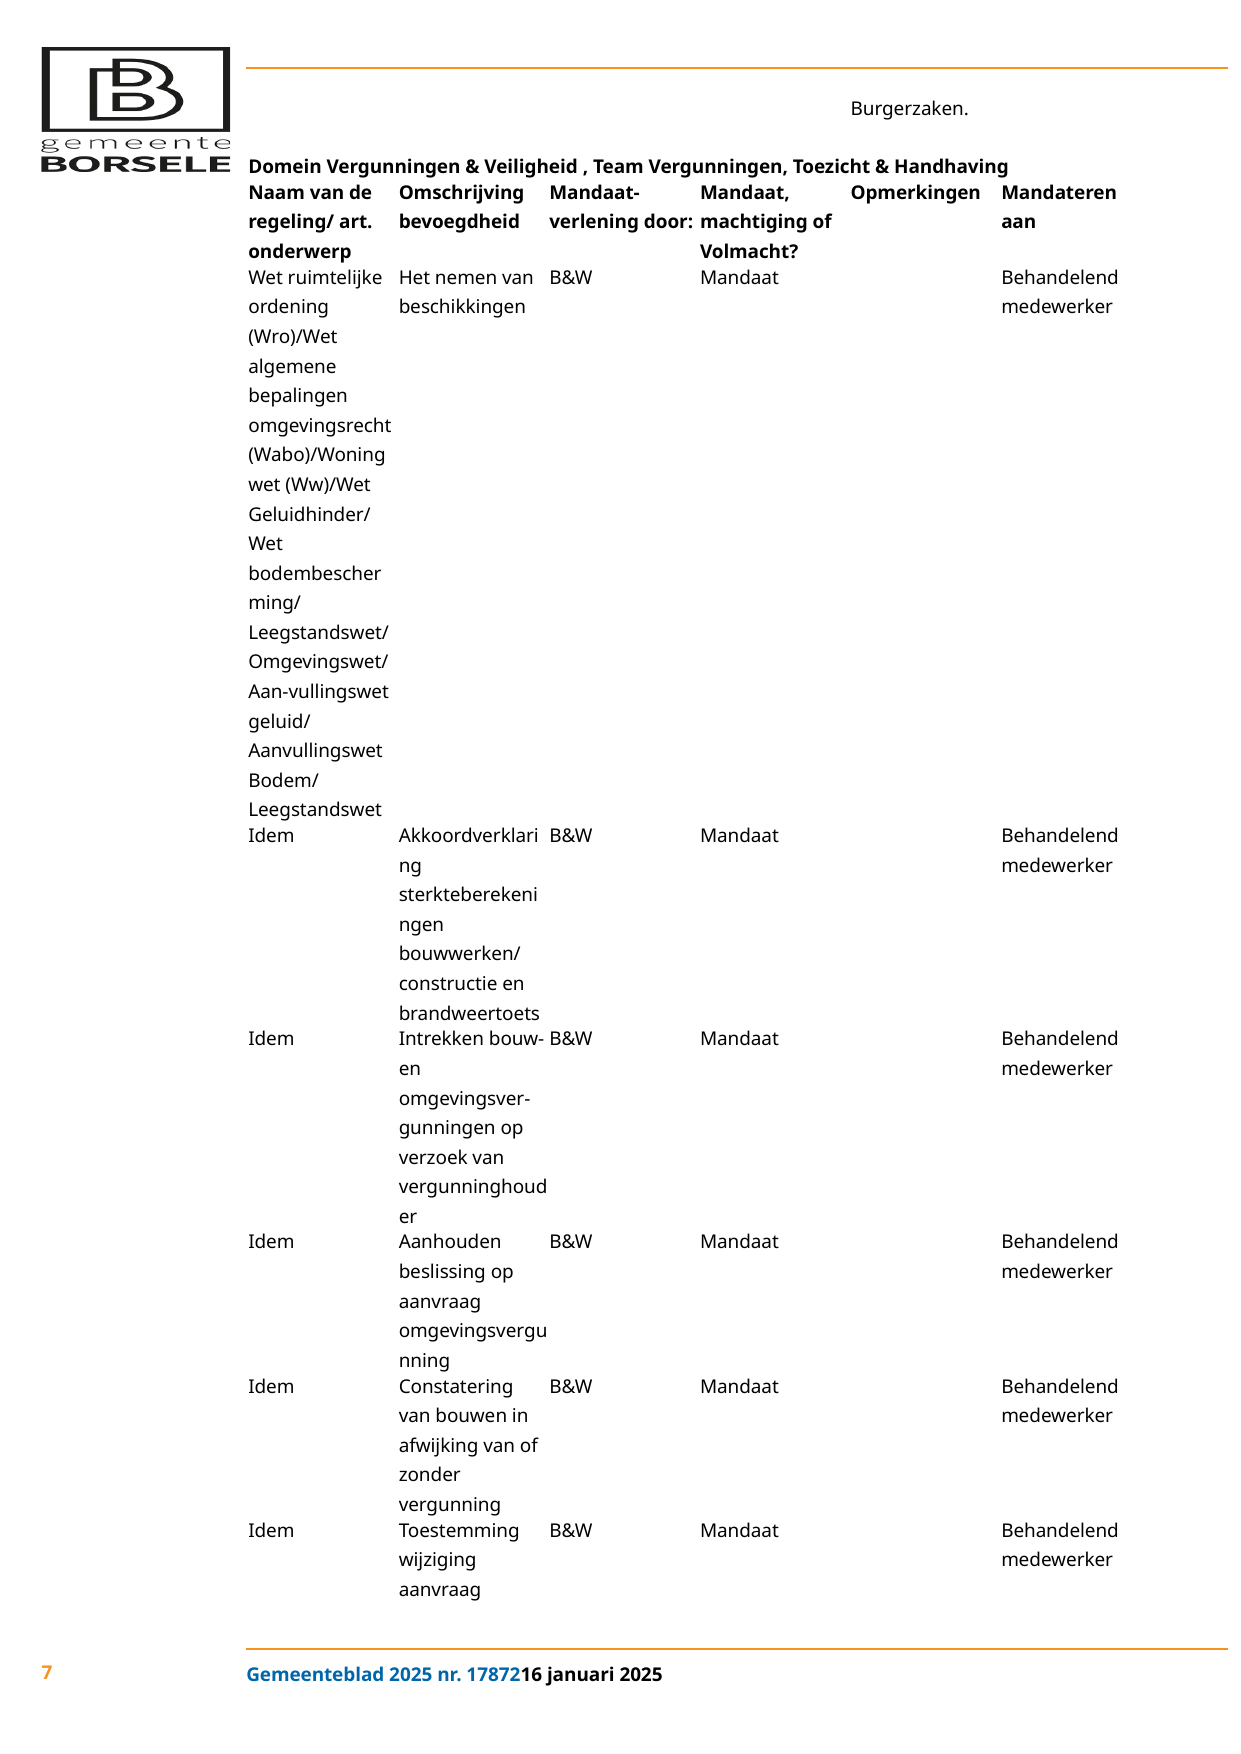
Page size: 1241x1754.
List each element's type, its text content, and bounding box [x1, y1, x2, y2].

table_cell B&W [549, 1026, 700, 1229]
table_cell [700, 95, 850, 121]
table_cell Idem [248, 1026, 398, 1229]
picture [41, 47, 231, 172]
table_cell Behandelend medewerker [1001, 822, 1152, 1026]
table_cell [850, 1229, 1001, 1373]
table_cell Akkoordverklaring sterkteberekeningen bouwwerken/ constructie en brandweertoets [399, 822, 549, 1026]
table_cell Mandaat [700, 264, 850, 822]
table_cell [850, 1517, 1001, 1602]
table_cell B&W [549, 1517, 700, 1602]
table_cell [248, 95, 398, 121]
table_cell B&W [549, 822, 700, 1026]
table_cell Behandelend medewerker [1001, 1026, 1152, 1229]
table_cell [850, 822, 1001, 1026]
table_cell Omschrijving bevoegdheid [399, 179, 549, 264]
table_cell Idem [248, 1229, 398, 1373]
table_cell Opmerkingen [850, 179, 1001, 264]
table_cell Het nemen van beschikkingen [399, 264, 549, 822]
table_header Domein Vergunningen & Veiligheid , Team Vergunningen, Toezicht & Handhaving [248, 154, 1152, 179]
table_cell [1001, 95, 1152, 121]
table_cell Constatering van bouwen in afwijking van of zonder vergunning [399, 1373, 549, 1517]
table_cell Mandaat [700, 1026, 850, 1229]
table_cell Mandaat- verlening door: [549, 179, 700, 264]
table_cell Mandaat, machtiging of Volmacht? [700, 179, 850, 264]
table_cell Mandaat [700, 822, 850, 1026]
table_cell Mandaat [700, 1373, 850, 1517]
table_cell Burgerzaken. [850, 95, 1001, 121]
table_cell Idem [248, 1373, 398, 1517]
table_cell [850, 1373, 1001, 1517]
table_cell Aanhouden beslissing op aanvraag omgevingsvergunning [399, 1229, 549, 1373]
table_cell Behandelend medewerker [1001, 264, 1152, 822]
table_cell Idem [248, 1517, 398, 1602]
table_cell Toestemming wijziging aanvraag [399, 1517, 549, 1602]
table_cell Idem [248, 822, 398, 1026]
table_cell B&W [549, 1373, 700, 1517]
table_cell Intrekken bouw- en omgevingsver-gunningen op verzoek van vergunninghouder [399, 1026, 549, 1229]
table_cell [850, 264, 1001, 822]
table_cell [549, 95, 700, 121]
table_cell Naam van de regeling/ art. onderwerp [248, 179, 398, 264]
table_cell Mandateren aan [1001, 179, 1152, 264]
table_cell Behandelend medewerker [1001, 1229, 1152, 1373]
table_cell Mandaat [700, 1229, 850, 1373]
table_cell Behandelend medewerker [1001, 1517, 1152, 1602]
table_cell [850, 1026, 1001, 1229]
table_cell [399, 95, 549, 121]
table_cell Wet ruimtelijke ordening (Wro)/Wet algemene bepalingen omgevingsrecht (Wabo)/Woningwet (Ww)/Wet Geluidhinder/ Wet bodembescherming/ Leegstandswet/ Omgevingswet/Aan-vullingswet geluid/ Aanvullingswet Bodem/ Leegstandswet [248, 264, 398, 822]
table_cell B&W [549, 264, 700, 822]
table_cell B&W [549, 1229, 700, 1373]
table_cell Mandaat [700, 1517, 850, 1602]
table_cell Behandelend medewerker [1001, 1373, 1152, 1517]
